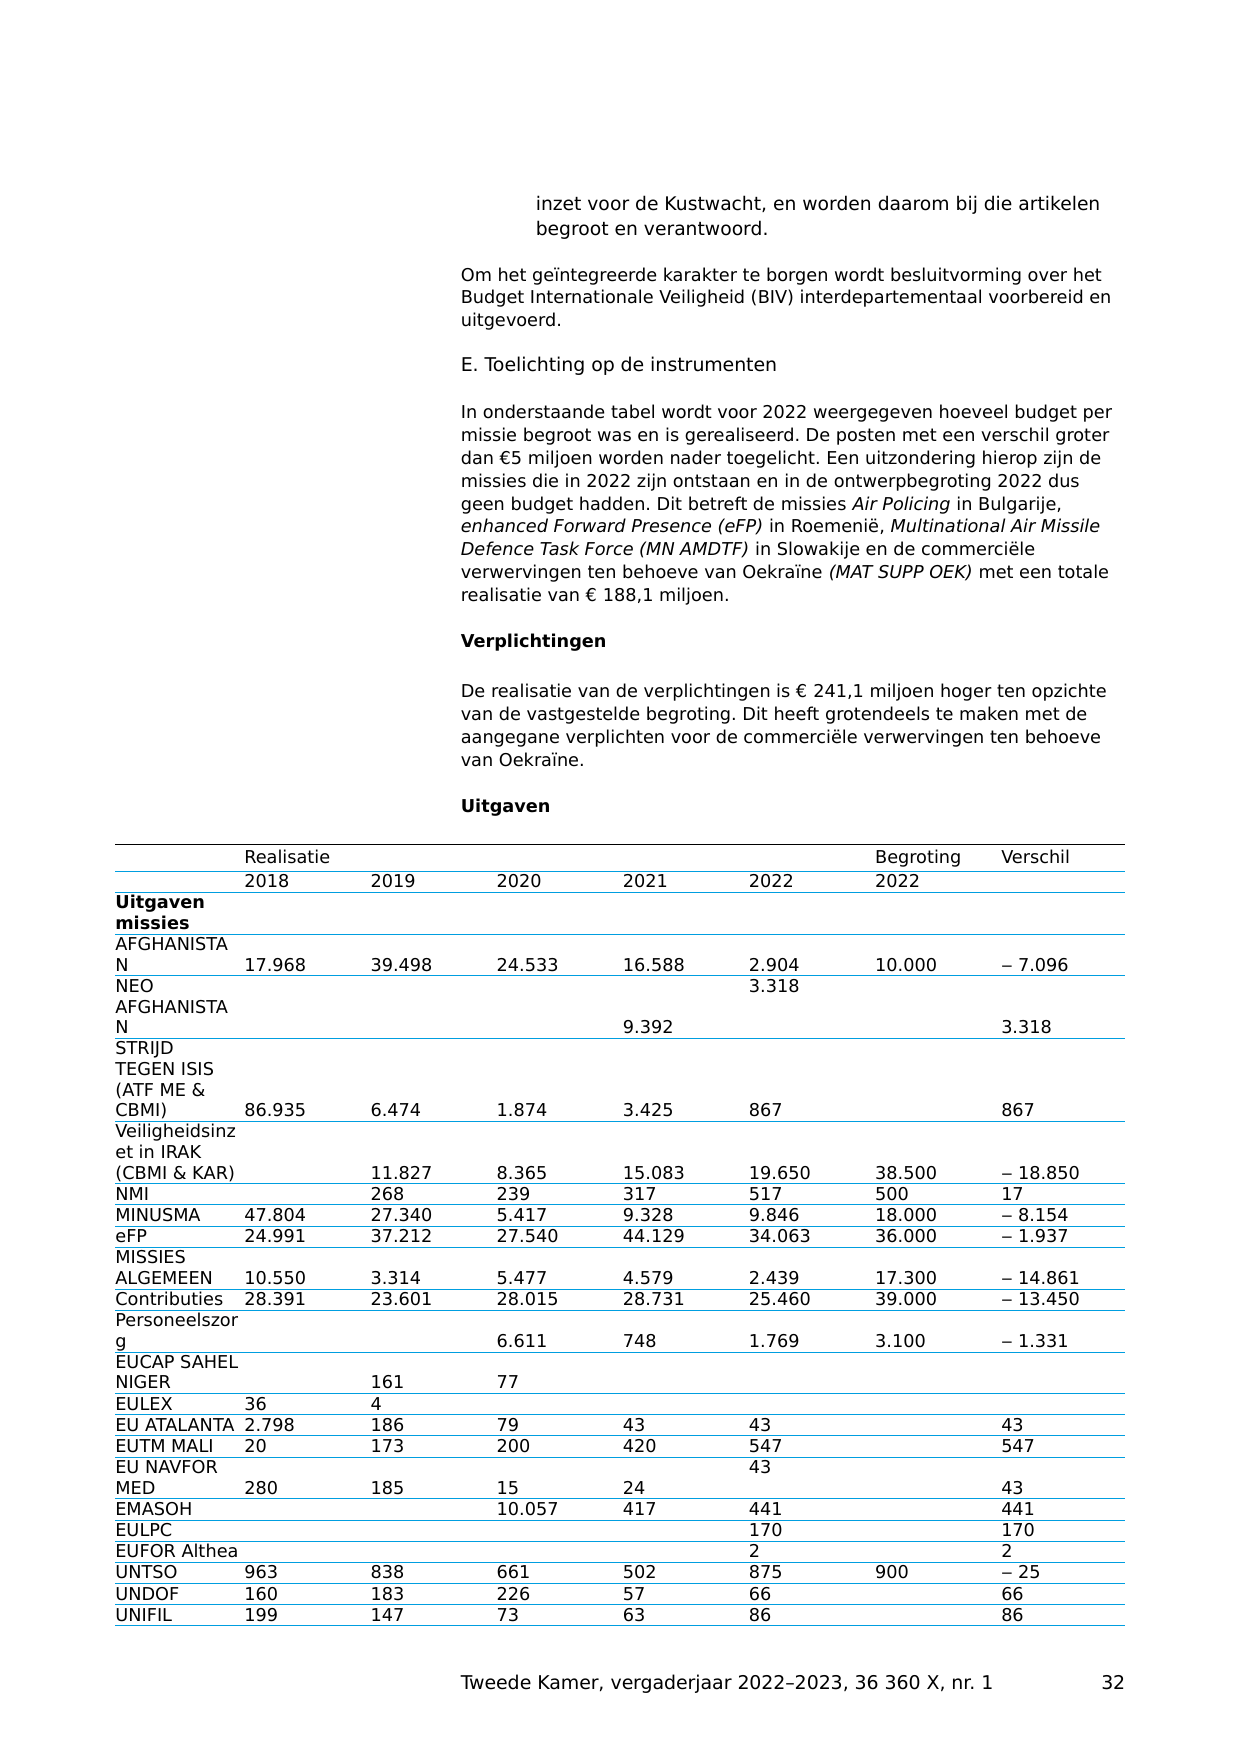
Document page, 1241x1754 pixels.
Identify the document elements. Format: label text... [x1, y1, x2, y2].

table_cell 2 [998, 1542, 1125, 1562]
table_cell 2018 [241, 872, 367, 892]
table_cell 86.935 [241, 1039, 367, 1121]
table_cell [746, 893, 872, 934]
table_cell 900 [872, 1563, 998, 1583]
table_cell Realisatie [241, 845, 367, 871]
table_cell [368, 1499, 493, 1519]
table_cell 226 [494, 1584, 620, 1604]
table_cell 186 [368, 1415, 493, 1435]
table_cell Uitgaven missies [115, 893, 241, 934]
table_cell 9.328 [620, 1205, 746, 1226]
table_cell 28.391 [241, 1290, 367, 1309]
table_cell [620, 1394, 746, 1414]
table_cell 43 [746, 1415, 872, 1435]
table_cell 280 [241, 1458, 367, 1498]
table_cell 43 [998, 1458, 1125, 1498]
table_cell [494, 1394, 620, 1414]
table_cell EUCAP SAHEL NIGER [115, 1353, 241, 1393]
text Om het geïntegreerde karakter te borgen wordt besluitvorming over het Budget Internationale Veiligheid (BIV) interdepartementaal voorbereid en uitgevoerd. [461, 263, 1125, 331]
table_cell 19.650 [746, 1122, 872, 1183]
table_cell 15.083 [620, 1122, 746, 1183]
table_cell [494, 893, 620, 934]
table_cell 10.057 [494, 1499, 620, 1519]
table_cell [115, 872, 241, 892]
table_cell 38.500 [872, 1122, 998, 1183]
table_cell 17 [998, 1184, 1125, 1204]
table_cell [998, 872, 1125, 892]
table_cell 43 [998, 1415, 1125, 1435]
table_cell 2021 [620, 872, 746, 892]
title E. Toelichting op de instrumenten [461, 354, 1125, 376]
table_cell [241, 1521, 367, 1541]
table_cell [872, 1584, 998, 1604]
table_cell 3.425 [620, 1039, 746, 1121]
table_cell 1.874 [494, 1039, 620, 1121]
table_cell [368, 1311, 493, 1351]
table_cell 20 [241, 1436, 367, 1457]
table_cell 867 [998, 1039, 1125, 1121]
table_cell 27.340 [368, 1205, 493, 1226]
table_cell 502 [620, 1563, 746, 1583]
text In onderstaande tabel wordt voor 2022 weergegeven hoeveel budget per missie begroot was en is gerealiseerd. De posten met een verschil groter dan €5 miljoen worden nader toegelicht. Een uitzondering hierop zijn de missies die in 2022 zijn ontstaan en in de ontwerpbegroting 2022 dus geen budget hadden. Dit betreft de missies Air Policing in Bulgarije, enhanced Forward Presence (eFP) in Roemenië, Multinational Air Missile Defence Task Force (MN AMDTF) in Slowakije en de commerciële verwervingen ten behoeve van Oekraïne (MAT SUPP OEK) met een totale realisatie van € 188,1 miljoen. [461, 400, 1125, 606]
table_cell 185 [368, 1458, 493, 1498]
table_cell [620, 893, 746, 934]
table_cell MINUSMA [115, 1205, 241, 1226]
table_cell [494, 1521, 620, 1541]
table_cell Personeelszorg [115, 1311, 241, 1351]
table_cell 17.300 [872, 1248, 998, 1288]
table_cell 875 [746, 1563, 872, 1583]
table_cell 3.100 [872, 1311, 998, 1351]
table_cell [241, 1122, 367, 1183]
table_cell 420 [620, 1436, 746, 1457]
table_cell [746, 1353, 872, 1393]
table_cell [872, 976, 998, 1038]
table_cell 317 [620, 1184, 746, 1204]
table_cell 661 [494, 1563, 620, 1583]
table_cell 183 [368, 1584, 493, 1604]
table_cell Begroting [872, 845, 998, 871]
table_cell ‒ 14.861 [998, 1248, 1125, 1288]
table_cell 24.991 [241, 1227, 367, 1247]
table_cell [872, 1436, 998, 1457]
table_cell 500 [872, 1184, 998, 1204]
table_cell 86 [998, 1605, 1125, 1625]
table_cell NEO AFGHANISTAN [115, 976, 241, 1038]
table_cell [241, 1353, 367, 1393]
table_cell 39.498 [368, 935, 493, 975]
table_cell 4.579 [620, 1248, 746, 1288]
table_cell EULEX [115, 1394, 241, 1414]
table_cell 963 [241, 1563, 367, 1583]
table_cell 23.601 [368, 1290, 493, 1309]
table_cell ‒ 18.850 [998, 1122, 1125, 1183]
table_cell 2 [746, 1542, 872, 1562]
table_cell [872, 1415, 998, 1435]
table_cell 867 [746, 1039, 872, 1121]
table_cell [872, 1039, 998, 1121]
table_cell 66 [746, 1584, 872, 1604]
table_cell 77 [494, 1353, 620, 1393]
table_cell Verschil [998, 845, 1125, 871]
table_cell 57 [620, 1584, 746, 1604]
table_cell EU ATALANTA [115, 1415, 241, 1435]
table_cell Veiligheidsinzet in IRAK (CBMI & KAR) [115, 1122, 241, 1183]
table_cell 160 [241, 1584, 367, 1604]
list inzet voor de Kustwacht, en worden daarom bij die artikelen begroot en verantwoord. [498, 191, 1125, 241]
table_cell 9.392 [620, 976, 746, 1038]
table_cell 170 [746, 1521, 872, 1541]
table_cell 28.015 [494, 1290, 620, 1309]
table_cell eFP [115, 1227, 241, 1247]
table_cell 3.318 [998, 976, 1125, 1038]
table_cell [368, 893, 493, 934]
table_cell [872, 1394, 998, 1414]
table_cell 2.439 [746, 1248, 872, 1288]
table_cell 36 [241, 1394, 367, 1414]
table_cell 79 [494, 1415, 620, 1435]
table_cell 34.063 [746, 1227, 872, 1247]
table_cell [494, 976, 620, 1038]
table_cell 6.474 [368, 1039, 493, 1121]
table_cell 2.904 [746, 935, 872, 975]
table_cell [368, 845, 493, 871]
table_cell 170 [998, 1521, 1125, 1541]
table_cell [998, 893, 1125, 934]
table_cell 63 [620, 1605, 746, 1625]
table_cell 18.000 [872, 1205, 998, 1226]
table_cell 66 [998, 1584, 1125, 1604]
table_cell ‒ 1.331 [998, 1311, 1125, 1351]
table_cell 147 [368, 1605, 493, 1625]
table_cell Contributies [115, 1290, 241, 1309]
table_cell [368, 1521, 493, 1541]
table_cell 2019 [368, 872, 493, 892]
table_cell [872, 1521, 998, 1541]
text Uitgaven [461, 794, 1125, 817]
table_cell 28.731 [620, 1290, 746, 1309]
table_cell [368, 1542, 493, 1562]
table_cell NMI [115, 1184, 241, 1204]
table_cell 86 [746, 1605, 872, 1625]
table_cell 5.477 [494, 1248, 620, 1288]
table_cell 4 [368, 1394, 493, 1414]
table_cell [494, 1542, 620, 1562]
table_cell [241, 1499, 367, 1519]
table_cell ‒ 25 [998, 1563, 1125, 1583]
table_cell [241, 1184, 367, 1204]
table_cell 47.804 [241, 1205, 367, 1226]
table_cell EU NAVFOR MED [115, 1458, 241, 1498]
table_cell 2.798 [241, 1415, 367, 1435]
table_cell 199 [241, 1605, 367, 1625]
table_cell 36.000 [872, 1227, 998, 1247]
table_cell [241, 1311, 367, 1351]
table_cell [872, 1499, 998, 1519]
table_cell [872, 1605, 998, 1625]
table_cell 239 [494, 1184, 620, 1204]
table_cell 547 [746, 1436, 872, 1457]
table_cell 838 [368, 1563, 493, 1583]
table_cell UNIFIL [115, 1605, 241, 1625]
table_cell [115, 845, 241, 871]
table_cell 6.611 [494, 1311, 620, 1351]
table_cell 44.129 [620, 1227, 746, 1247]
table_cell UNDOF [115, 1584, 241, 1604]
table_cell 10.550 [241, 1248, 367, 1288]
table_cell 43 [620, 1415, 746, 1435]
table_cell STRIJD TEGEN ISIS (ATF ME & CBMI) [115, 1039, 241, 1121]
table_cell 73 [494, 1605, 620, 1625]
table_cell 24.533 [494, 935, 620, 975]
table_cell [872, 1542, 998, 1562]
table_cell [241, 976, 367, 1038]
table_cell 2022 [746, 872, 872, 892]
table_cell 200 [494, 1436, 620, 1457]
table_cell 268 [368, 1184, 493, 1204]
table_cell 8.365 [494, 1122, 620, 1183]
table_cell ‒ 7.096 [998, 935, 1125, 975]
table_cell MISSIES ALGEMEEN [115, 1248, 241, 1288]
table_cell [620, 1521, 746, 1541]
table_cell [746, 1394, 872, 1414]
table_cell 15 [494, 1458, 620, 1498]
table_cell 16.588 [620, 935, 746, 975]
table_cell UNTSO [115, 1563, 241, 1583]
table_cell 3.318 [746, 976, 872, 1038]
table_cell ‒ 1.937 [998, 1227, 1125, 1247]
table_cell 173 [368, 1436, 493, 1457]
table_cell 10.000 [872, 935, 998, 975]
table_cell 37.212 [368, 1227, 493, 1247]
table_cell 11.827 [368, 1122, 493, 1183]
table_cell [746, 845, 872, 871]
table_cell AFGHANISTAN [115, 935, 241, 975]
table_cell 1.769 [746, 1311, 872, 1351]
table_cell 5.417 [494, 1205, 620, 1226]
table_cell EUFOR Althea [115, 1542, 241, 1562]
table_cell 748 [620, 1311, 746, 1351]
table_cell [998, 1394, 1125, 1414]
table_cell EUTM MALI [115, 1436, 241, 1457]
table_cell [872, 1353, 998, 1393]
table_cell 441 [998, 1499, 1125, 1519]
text De realisatie van de verplichtingen is € 241,1 miljoen hoger ten opzichte van de vastgestelde begroting. Dit heeft grotendeels te maken met de aangegane verplichten voor de commerciële verwervingen ten behoeve van Oekraïne. [461, 679, 1125, 771]
table_cell 517 [746, 1184, 872, 1204]
table_cell 39.000 [872, 1290, 998, 1309]
table_cell 547 [998, 1436, 1125, 1457]
table_cell EMASOH [115, 1499, 241, 1519]
table_header Tabel 3 Crisisbeheersingsoperaties (BIV/HGIS) Bedragen x € 1.000 [115, 819, 1125, 844]
table_cell 17.968 [241, 935, 367, 975]
table_cell [620, 1542, 746, 1562]
table_cell 161 [368, 1353, 493, 1393]
table_cell 25.460 [746, 1290, 872, 1309]
table_cell 24 [620, 1458, 746, 1498]
table_cell [368, 976, 493, 1038]
table_cell EULPC [115, 1521, 241, 1541]
table_cell 3.314 [368, 1248, 493, 1288]
table_cell [998, 1353, 1125, 1393]
table_cell 417 [620, 1499, 746, 1519]
table_cell 9.846 [746, 1205, 872, 1226]
table_cell ‒ 13.450 [998, 1290, 1125, 1309]
table_cell 2022 [872, 872, 998, 892]
table_cell [620, 845, 746, 871]
table_cell 43 [746, 1458, 872, 1498]
table_cell [241, 893, 367, 934]
text Verplichtingen [461, 629, 1125, 652]
table_cell 441 [746, 1499, 872, 1519]
table_cell [620, 1353, 746, 1393]
table_cell [241, 1542, 367, 1562]
table_cell [872, 893, 998, 934]
table_cell 2020 [494, 872, 620, 892]
table_cell [494, 845, 620, 871]
table_cell [872, 1458, 998, 1498]
table_cell 27.540 [494, 1227, 620, 1247]
table_cell ‒ 8.154 [998, 1205, 1125, 1226]
